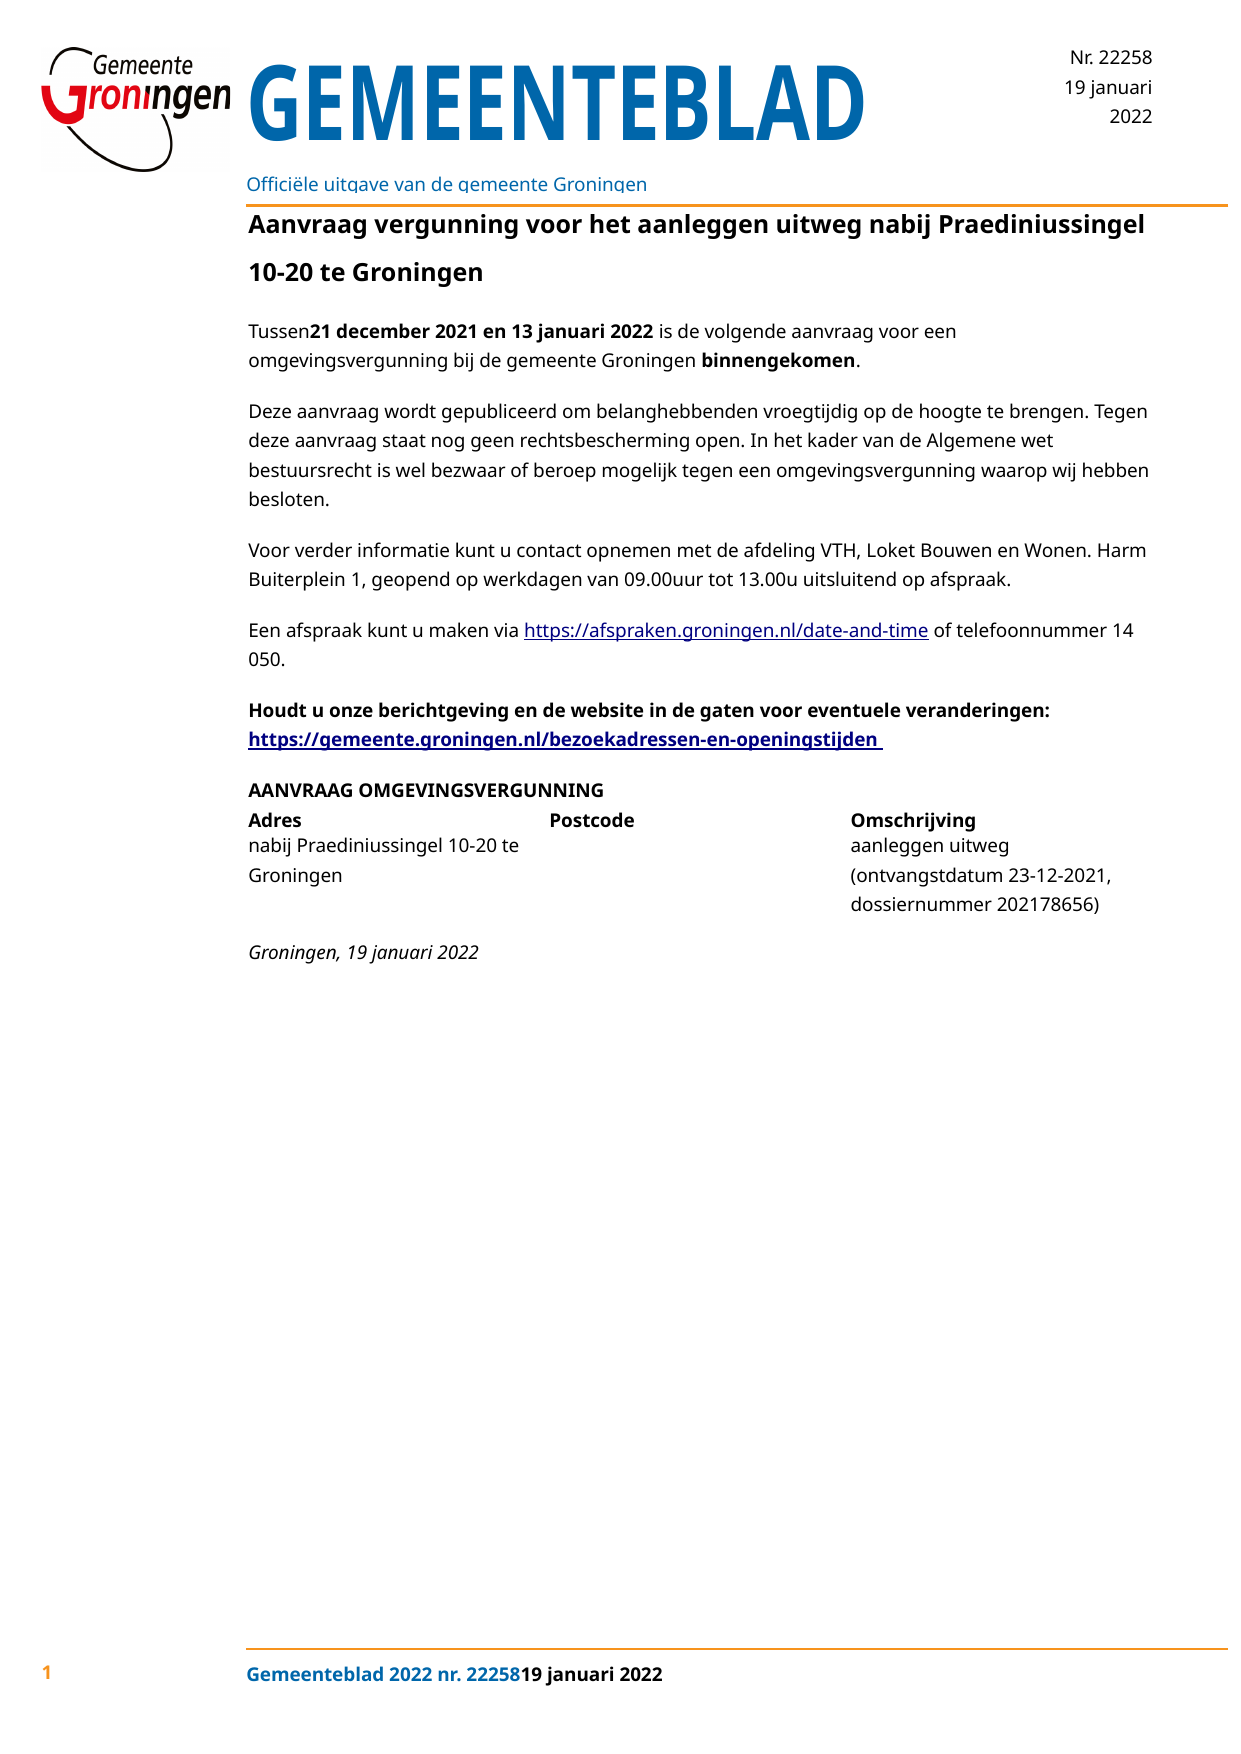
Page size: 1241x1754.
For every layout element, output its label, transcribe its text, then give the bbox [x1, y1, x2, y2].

text Deze aanvraag wordt gepubliceerd om belanghebbenden vroegtijdig op de hoogte te brengen. Tegen deze aanvraag staat nog geen rechtsbescherming open. In het kader van de Algemene wet bestuursrecht is wel bezwaar of beroep mogelijk tegen een omgevingsvergunning waarop wij hebben besloten. [248, 398, 1152, 512]
text AANVRAAG OMGEVINGSVERGUNNING [248, 777, 1152, 803]
text Houdt u onze berichtgeving en de website in de gaten voor eventuele veranderingen: https://gemeente.groningen.nl/bezoekadressen-en-openingstijden [248, 697, 1152, 752]
picture [41, 47, 231, 172]
table_header Postcode [549, 807, 850, 832]
text Aanvraag vergunning voor het aanleggen uitweg nabij Praediniussingel 10-20 te Groningen [248, 207, 1152, 288]
table_cell aanleggen uitweg (ontvangstdatum 23-12-2021, dossiernummer 202178656) [850, 833, 1152, 917]
text Een afspraak kunt u maken via https://afspraken.groningen.nl/date-and-time of telefoonnummer 14 050. [248, 617, 1152, 672]
table_header Omschrijving [850, 807, 1152, 832]
table_header Adres [248, 807, 549, 832]
text Tussen21 december 2021 en 13 januari 2022 is de volgende aanvraag voor een omgevingsvergunning bij de gemeente Groningen binnengekomen. [248, 318, 1152, 373]
text Voor verder informatie kunt u contact opnemen met de afdeling VTH, Loket Bouwen en Wonen. Harm Buiterplein 1, geopend op werkdagen van 09.00uur tot 13.00u uitsluitend op afspraak. [248, 537, 1152, 592]
table_cell [549, 833, 850, 917]
text Groningen, 19 januari 2022 [248, 939, 1152, 964]
table_cell nabij Praediniussingel 10-20 te Groningen [248, 833, 549, 917]
